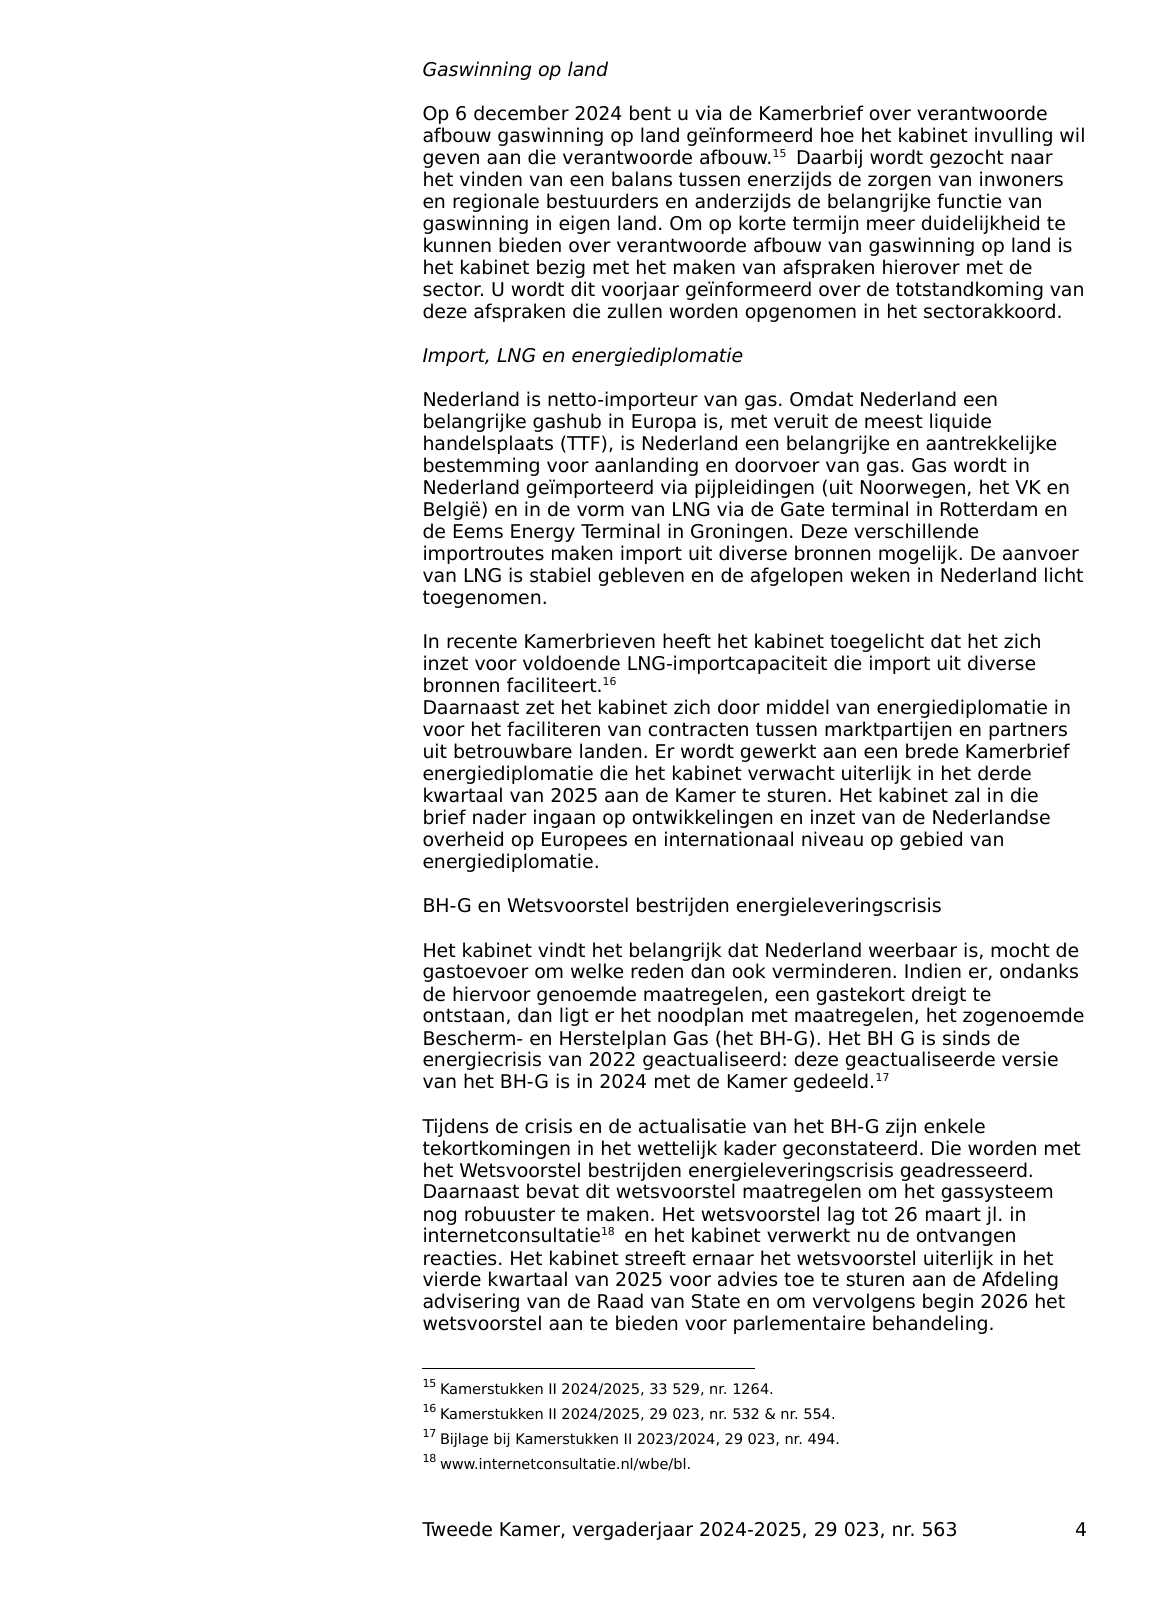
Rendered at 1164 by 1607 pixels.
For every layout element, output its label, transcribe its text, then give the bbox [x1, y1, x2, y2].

text Kamerstukken II 2024/2025, 29 023, nr. 532 & nr. 554. [422, 1402, 1087, 1424]
text Bijlage bij Kamerstukken II 2023/2024, 29 023, nr. 494. [422, 1427, 1087, 1449]
text Kamerstukken II 2024/2025, 33 529, nr. 1264. [422, 1377, 1087, 1399]
text In recente Kamerbrieven heeft het kabinet toegelicht dat het zich inzet voor voldoende LNG-importcapaciteit die import uit diverse bronnen faciliteert. [422, 631, 1087, 697]
text Op 6 december 2024 bent u via de Kamerbrief over verantwoorde afbouw gaswinning op land geïnformeerd hoe het kabinet invulling wil geven aan die verantwoorde afbouw. Daarbij wordt gezocht naar het vinden van een balans tussen enerzijds de zorgen van inwoners en regionale bestuurders en anderzijds de belangrijke functie van gaswinning in eigen land. Om op korte termijn meer duidelijkheid te kunnen bieden over verantwoorde afbouw van gaswinning op land is het kabinet bezig met het maken van afspraken hierover met de sector. U wordt dit voorjaar geïnformeerd over de totstandkoming van deze afspraken die zullen worden opgenomen in het sectorakkoord. [422, 103, 1087, 323]
text Nederland is netto-importeur van gas. Omdat Nederland een belangrijke gashub in Europa is, met veruit de meest liquide handelsplaats (TTF), is Nederland een belangrijke en aantrekkelijke bestemming voor aanlanding en doorvoer van gas. Gas wordt in Nederland geïmporteerd via pijpleidingen (uit Noorwegen, het VK en België) en in de vorm van LNG via de Gate terminal in Rotterdam en de Eems Energy Terminal in Groningen. Deze verschillende importroutes maken import uit diverse bronnen mogelijk. De aanvoer van LNG is stabiel gebleven en de afgelopen weken in Nederland licht toegenomen. [422, 389, 1087, 609]
text Het kabinet vindt het belangrijk dat Nederland weerbaar is, mocht de gastoevoer om welke reden dan ook verminderen. Indien er, ondanks de hiervoor genoemde maatregelen, een gastekort dreigt te ontstaan, dan ligt er het noodplan met maatregelen, het zogenoemde Bescherm- en Herstelplan Gas (het BH-G). Het BH­ G is sinds de energiecrisis van 2022 geactualiseerd: deze geactualiseerde versie van het BH-G is in 2024 met de Kamer gedeeld. [422, 939, 1087, 1093]
text Tijdens de crisis en de actualisatie van het BH-G zijn enkele tekortkomingen in het wettelijk kader geconstateerd. Die worden met het Wetsvoorstel bestrijden energieleveringscrisis geadresseerd. Daarnaast bevat dit wetsvoorstel maatregelen om het gassysteem nog robuuster te maken. Het wetsvoorstel lag tot 26 maart jl. in internetconsultatie en het kabinet verwerkt nu de ontvangen reacties. Het kabinet streeft ernaar het wetsvoorstel uiterlijk in het vierde kwartaal van 2025 voor advies toe te sturen aan de Afdeling advisering van de Raad van State en om vervolgens begin 2026 het wetsvoorstel aan te bieden voor parlementaire behandeling. [422, 1116, 1087, 1335]
text www.internetconsultatie.nl/wbe/bl. [422, 1452, 1087, 1474]
text Daarnaast zet het kabinet zich door middel van energiediplomatie in voor het faciliteren van contracten tussen marktpartijen en partners uit betrouwbare landen. Er wordt gewerkt aan een brede Kamerbrief energiediplomatie die het kabinet verwacht uiterlijk in het derde kwartaal van 2025 aan de Kamer te sturen. Het kabinet zal in die brief nader ingaan op ontwikkelingen en inzet van de Nederlandse overheid op Europees en internationaal niveau op gebied van energiediplomatie. [422, 697, 1087, 873]
subtitle Import, LNG en energiediplomatie [422, 345, 1087, 367]
subtitle Gaswinning op land [422, 59, 1087, 81]
subtitle BH-G en Wetsvoorstel bestrijden energieleveringscrisis [422, 895, 1087, 917]
